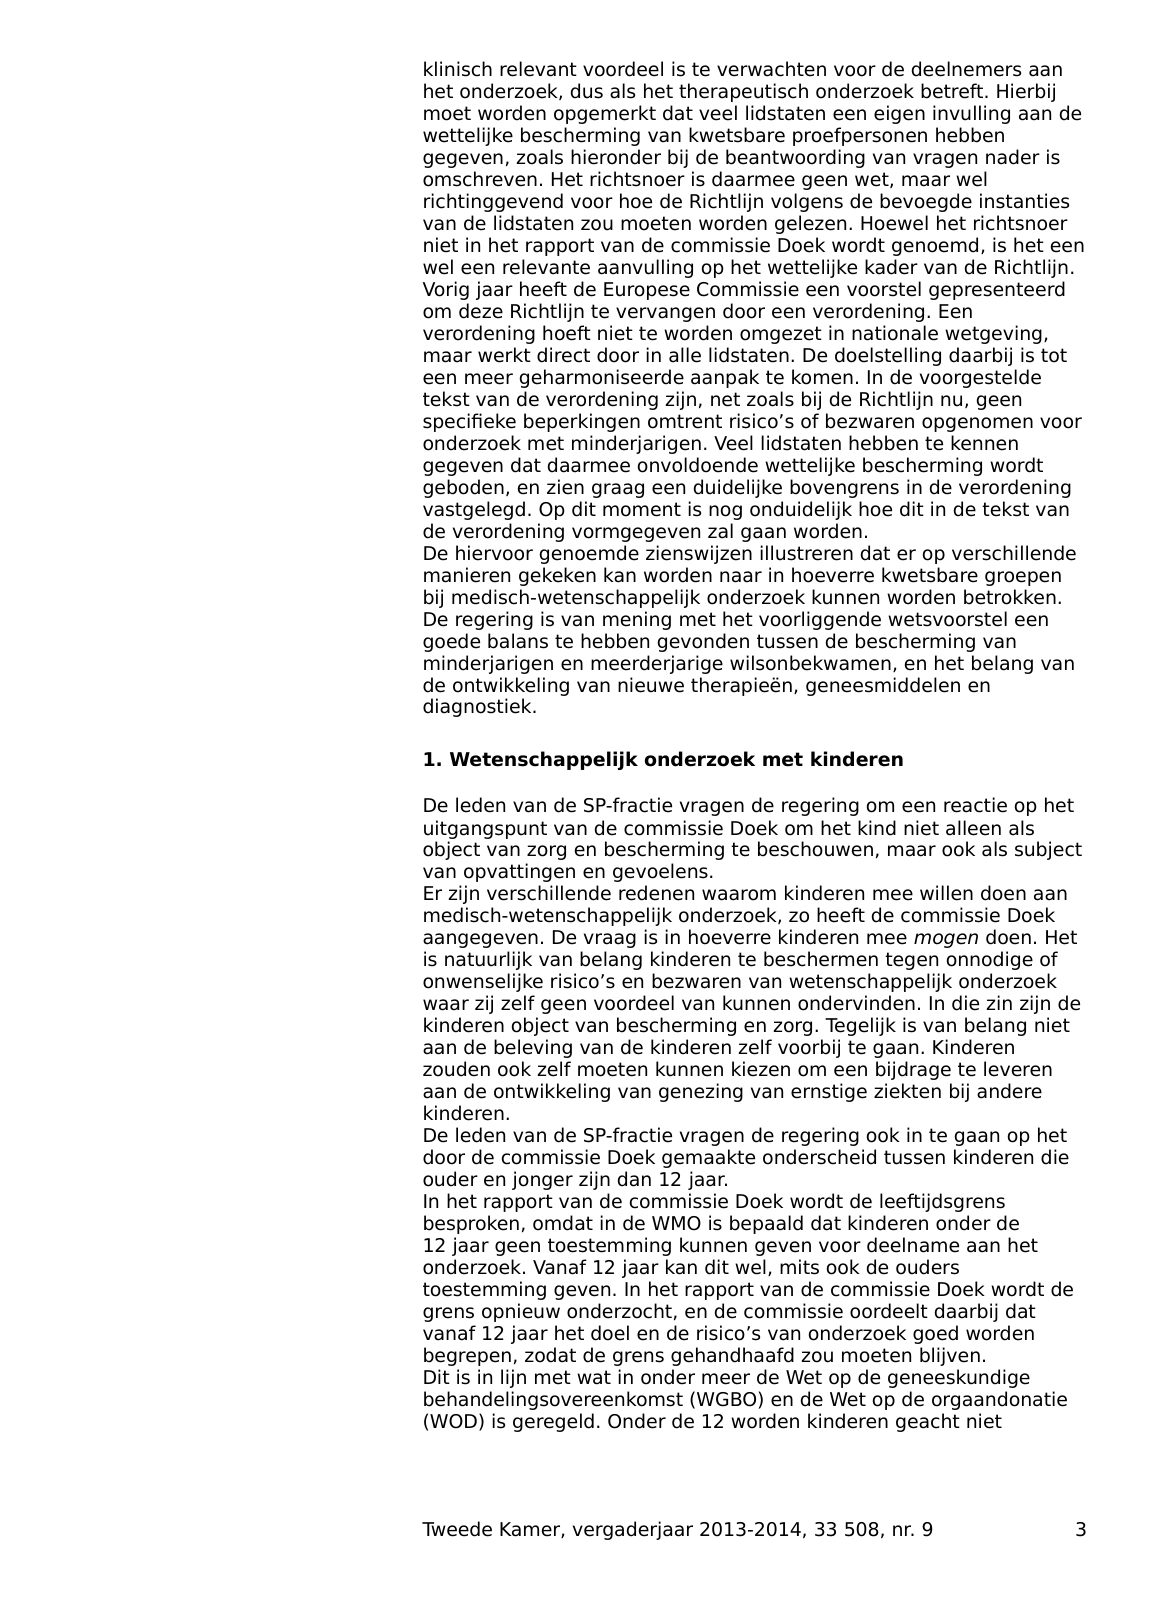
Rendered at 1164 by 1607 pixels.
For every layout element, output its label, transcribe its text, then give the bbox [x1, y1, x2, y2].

text Dit is in lijn met wat in onder meer de Wet op de geneeskundige behandelingsovereenkomst (WGBO) en de Wet op de orgaandonatie (WOD) is geregeld. Onder de 12 worden kinderen geacht niet [422, 1367, 1087, 1433]
text Vorig jaar heeft de Europese Commissie een voorstel gepresenteerd om deze Richtlijn te vervangen door een verordening. Een verordening hoeft niet te worden omgezet in nationale wetgeving, maar werkt direct door in alle lidstaten. De doelstelling daarbij is tot een meer geharmoniseerde aanpak te komen. In de voorgestelde tekst van de verordening zijn, net zoals bij de Richtlijn nu, geen specifieke beperkingen omtrent risico’s of bezwaren opgenomen voor onderzoek met minderjarigen. Veel lidstaten hebben te kennen gegeven dat daarmee onvoldoende wettelijke bescherming wordt geboden, en zien graag een duidelijke bovengrens in de verordening vastgelegd. Op dit moment is nog onduidelijk hoe dit in de tekst van de verordening vormgegeven zal gaan worden. [422, 279, 1087, 543]
text Er zijn verschillende redenen waarom kinderen mee willen doen aan medisch-wetenschappelijk onderzoek, zo heeft de commissie Doek aangegeven. De vraag is in hoeverre kinderen mee mogen doen. Het is natuurlijk van belang kinderen te beschermen tegen onnodige of onwenselijke risico’s en bezwaren van wetenschappelijk onderzoek waar zij zelf geen voordeel van kunnen ondervinden. In die zin zijn de kinderen object van bescherming en zorg. Tegelijk is van belang niet aan de beleving van de kinderen zelf voorbij te gaan. Kinderen zouden ook zelf moeten kunnen kiezen om een bijdrage te leveren aan de ontwikkeling van genezing van ernstige ziekten bij andere kinderen. [422, 883, 1087, 1125]
subtitle 1. Wetenschappelijk onderzoek met kinderen [422, 748, 1087, 770]
text De leden van de SP-fractie vragen de regering om een reactie op het uitgangspunt van de commissie Doek om het kind niet alleen als object van zorg en bescherming te beschouwen, maar ook als subject van opvattingen en gevoelens. [422, 795, 1087, 883]
text De leden van de SP-fractie vragen de regering ook in te gaan op het door de commissie Doek gemaakte onderscheid tussen kinderen die ouder en jonger zijn dan 12 jaar. [422, 1125, 1087, 1191]
text klinisch relevant voordeel is te verwachten voor de deelnemers aan het onderzoek, dus als het therapeutisch onderzoek betreft. Hierbij moet worden opgemerkt dat veel lidstaten een eigen invulling aan de wettelijke bescherming van kwetsbare proefpersonen hebben gegeven, zoals hieronder bij de beantwoording van vragen nader is omschreven. Het richtsnoer is daarmee geen wet, maar wel richtinggevend voor hoe de Richtlijn volgens de bevoegde instanties van de lidstaten zou moeten worden gelezen. Hoewel het richtsnoer niet in het rapport van de commissie Doek wordt genoemd, is het een wel een relevante aanvulling op het wettelijke kader van de Richtlijn. [422, 59, 1087, 279]
text De hiervoor genoemde zienswijzen illustreren dat er op verschillende manieren gekeken kan worden naar in hoeverre kwetsbare groepen bij medisch-wetenschappelijk onderzoek kunnen worden betrokken. De regering is van mening met het voorliggende wetsvoorstel een goede balans te hebben gevonden tussen de bescherming van minderjarigen en meerderjarige wilsonbekwamen, en het belang van de ontwikkeling van nieuwe therapieën, geneesmiddelen en diagnostiek. [422, 543, 1087, 718]
text In het rapport van de commissie Doek wordt de leeftijdsgrens besproken, omdat in de WMO is bepaald dat kinderen onder de 12 jaar geen toestemming kunnen geven voor deelname aan het onderzoek. Vanaf 12 jaar kan dit wel, mits ook de ouders toestemming geven. In het rapport van de commissie Doek wordt de grens opnieuw onderzocht, en de commissie oordeelt daarbij dat vanaf 12 jaar het doel en de risico’s van onderzoek goed worden begrepen, zodat de grens gehandhaafd zou moeten blijven. [422, 1191, 1087, 1367]
